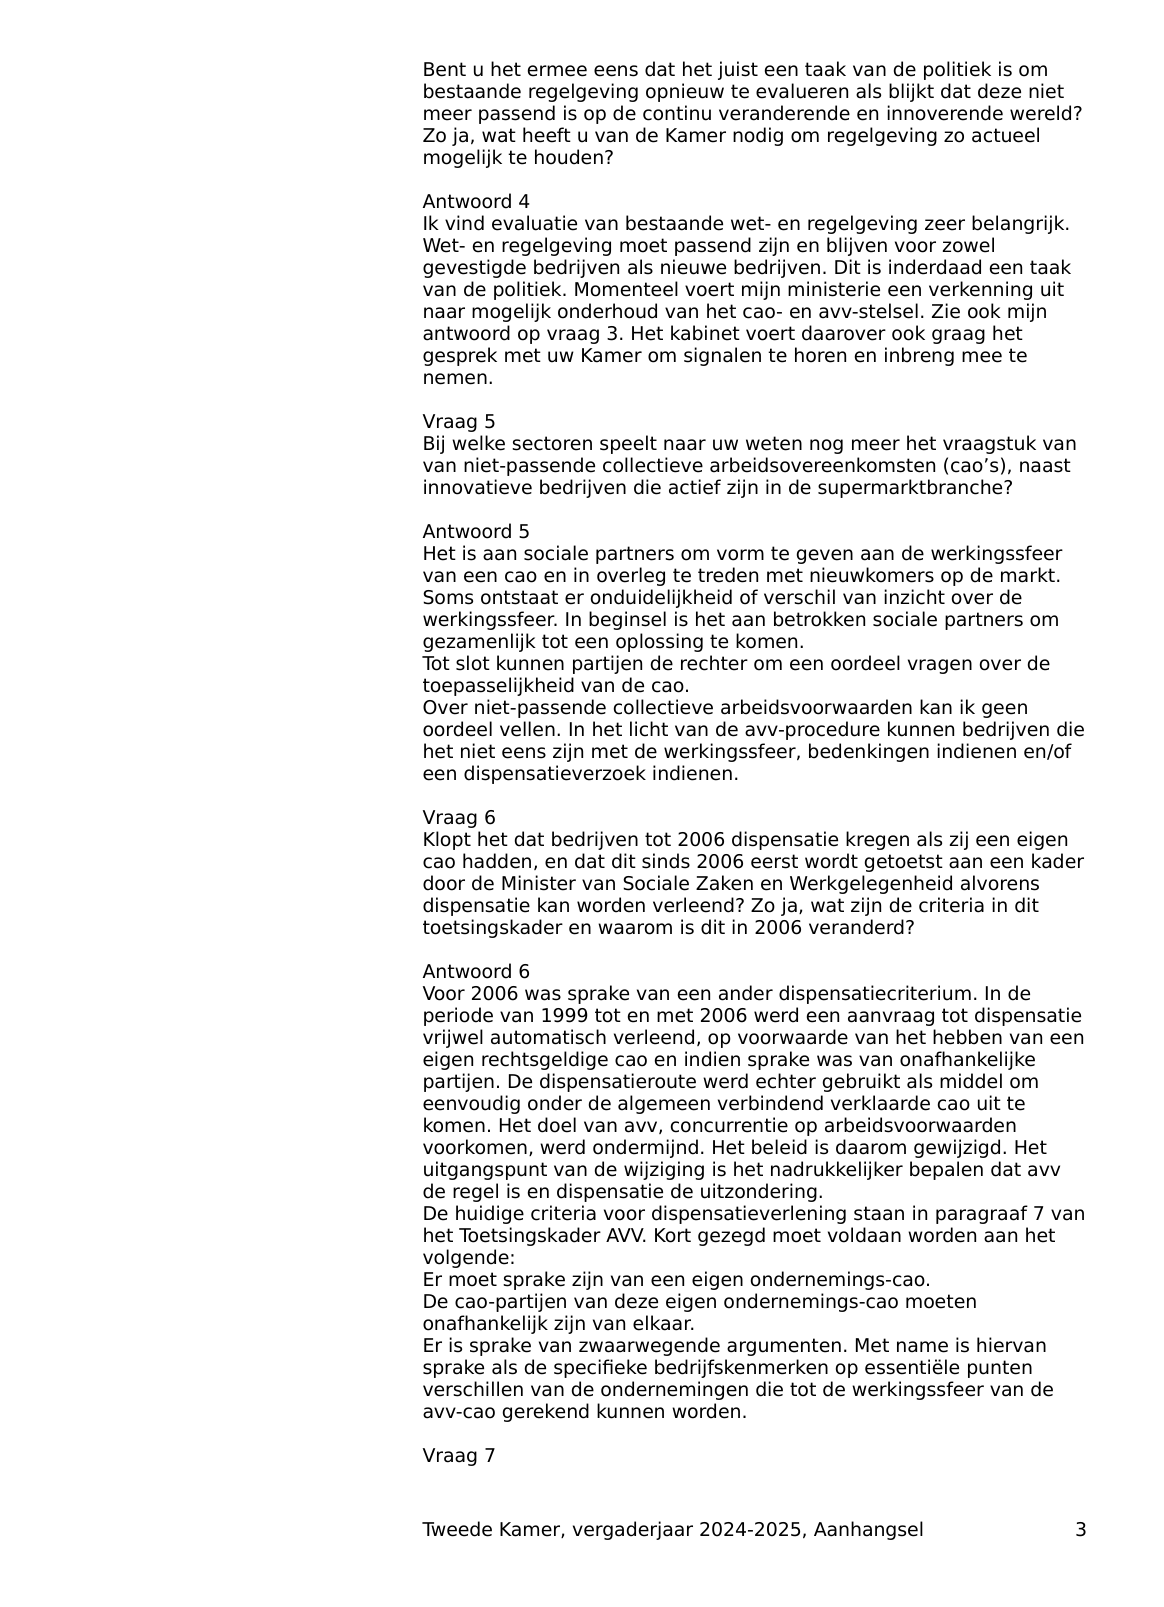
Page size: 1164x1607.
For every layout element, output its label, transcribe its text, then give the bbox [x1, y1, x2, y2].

text De cao-partijen van deze eigen ondernemings-cao moeten onafhankelijk zijn van elkaar. [422, 1291, 1087, 1335]
text Antwoord 5 [422, 521, 1087, 543]
text De huidige criteria voor dispensatieverlening staan in paragraaf 7 van het Toetsingskader AVV. Kort gezegd moet voldaan worden aan het volgende: [422, 1203, 1087, 1269]
text Tot slot kunnen partijen de rechter om een oordeel vragen over de toepasselijkheid van de cao. [422, 653, 1087, 697]
text Ik vind evaluatie van bestaande wet- en regelgeving zeer belangrijk. Wet- en regelgeving moet passend zijn en blijven voor zowel gevestigde bedrijven als nieuwe bedrijven. Dit is inderdaad een taak van de politiek. Momenteel voert mijn ministerie een verkenning uit naar mogelijk onderhoud van het cao- en avv-stelsel. Zie ook mijn antwoord op vraag 3. Het kabinet voert daarover ook graag het gesprek met uw Kamer om signalen te horen en inbreng mee te nemen. [422, 213, 1087, 389]
text Vraag 7 [422, 1445, 1087, 1467]
text Antwoord 6 [422, 961, 1087, 983]
text Vraag 5 [422, 411, 1087, 433]
text Klopt het dat bedrijven tot 2006 dispensatie kregen als zij een eigen cao hadden, en dat dit sinds 2006 eerst wordt getoetst aan een kader door de Minister van Sociale Zaken en Werkgelegenheid alvorens dispensatie kan worden verleend? Zo ja, wat zijn de criteria in dit toetsingskader en waarom is dit in 2006 veranderd? [422, 829, 1087, 939]
text Over niet-passende collectieve arbeidsvoorwaarden kan ik geen oordeel vellen. In het licht van de avv-procedure kunnen bedrijven die het niet eens zijn met de werkingssfeer, bedenkingen indienen en/of een dispensatieverzoek indienen. [422, 697, 1087, 785]
text Bij welke sectoren speelt naar uw weten nog meer het vraagstuk van van niet-passende collectieve arbeidsovereenkomsten (cao’s), naast innovatieve bedrijven die actief zijn in de supermarktbranche? [422, 433, 1087, 499]
text Er moet sprake zijn van een eigen ondernemings-cao. [422, 1269, 1087, 1291]
text Het is aan sociale partners om vorm te geven aan de werkingssfeer van een cao en in overleg te treden met nieuwkomers op de markt. Soms ontstaat er onduidelijkheid of verschil van inzicht over de werkingssfeer. In beginsel is het aan betrokken sociale partners om gezamenlijk tot een oplossing te komen. [422, 543, 1087, 653]
text Bent u het ermee eens dat het juist een taak van de politiek is om bestaande regelgeving opnieuw te evalueren als blijkt dat deze niet meer passend is op de continu veranderende en innoverende wereld? Zo ja, wat heeft u van de Kamer nodig om regelgeving zo actueel mogelijk te houden? [422, 59, 1087, 169]
text Voor 2006 was sprake van een ander dispensatiecriterium. In de periode van 1999 tot en met 2006 werd een aanvraag tot dispensatie vrijwel automatisch verleend, op voorwaarde van het hebben van een eigen rechtsgeldige cao en indien sprake was van onafhankelijke partijen. De dispensatieroute werd echter gebruikt als middel om eenvoudig onder de algemeen verbindend verklaarde cao uit te komen. Het doel van avv, concurrentie op arbeidsvoorwaarden voorkomen, werd ondermijnd. Het beleid is daarom gewijzigd. Het uitgangspunt van de wijziging is het nadrukkelijker bepalen dat avv de regel is en dispensatie de uitzondering. [422, 983, 1087, 1203]
text Antwoord 4 [422, 191, 1087, 213]
text Vraag 6 [422, 807, 1087, 829]
text Er is sprake van zwaarwegende argumenten. Met name is hiervan sprake als de specifieke bedrijfskenmerken op essentiële punten verschillen van de ondernemingen die tot de werkingssfeer van de avv-cao gerekend kunnen worden. [422, 1335, 1087, 1423]
